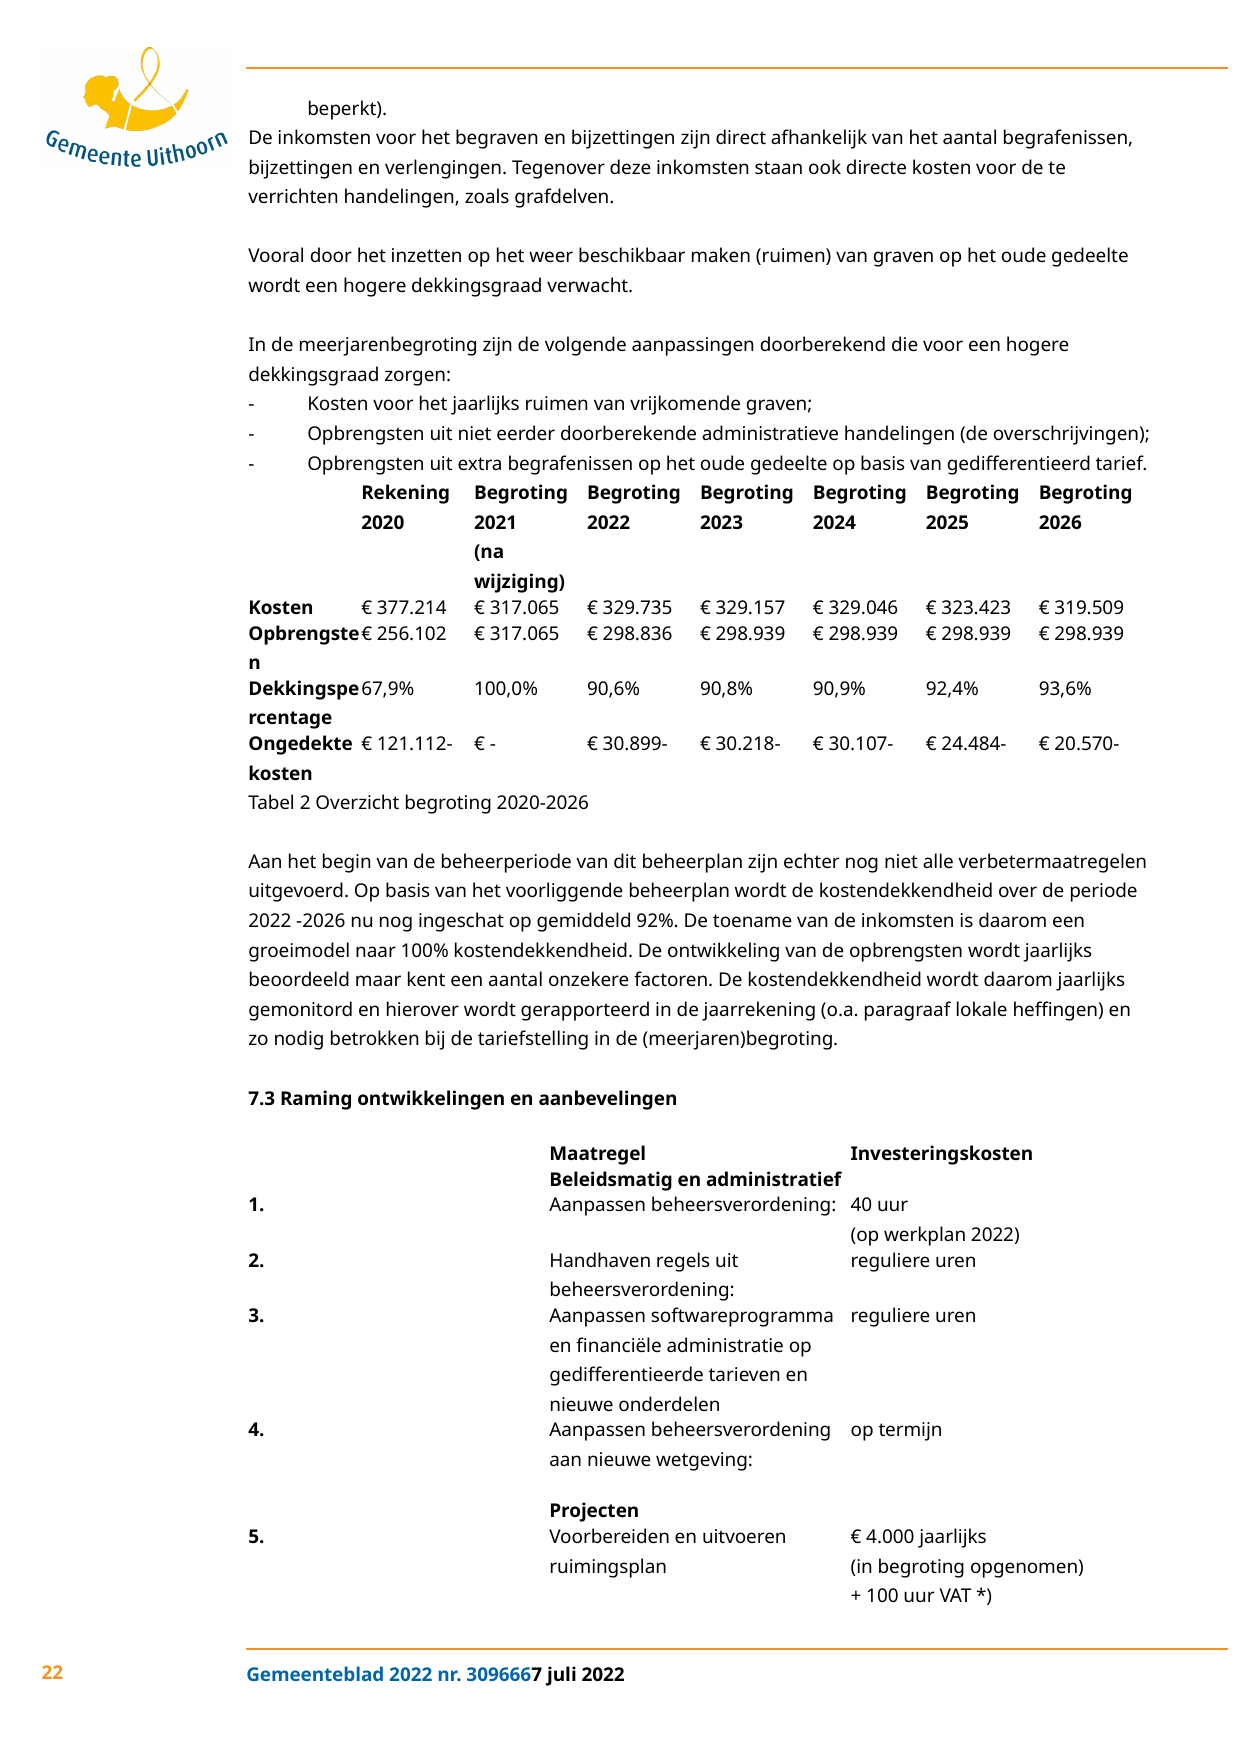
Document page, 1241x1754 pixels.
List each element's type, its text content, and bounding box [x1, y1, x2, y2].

table_cell op termijn [850, 1417, 1152, 1472]
table_cell € 329.046 [813, 594, 926, 620]
table_header Begroting 2025 [926, 480, 1038, 594]
table_cell € 20.570- [1039, 730, 1152, 786]
table_cell 67,9% [361, 675, 474, 730]
table_cell 2. [248, 1247, 549, 1302]
table_cell Beleidsmatig en administratief [549, 1166, 850, 1192]
text In de meerjarenbegroting zijn de volgende aanpassingen doorberekend die voor een hogere dekkingsgraad zorgen: [248, 331, 1152, 387]
table_header Begroting 2023 [700, 480, 813, 594]
table_header Begroting 2022 [587, 480, 700, 594]
table_cell [850, 1166, 1152, 1192]
table_header Begroting 2024 [813, 480, 926, 594]
table_cell € 298.939 [813, 620, 926, 675]
table_cell reguliere uren [850, 1247, 1152, 1302]
table_cell € 121.112- [361, 730, 474, 786]
table_cell Ongedekte kosten [248, 730, 361, 786]
table_cell 5. [248, 1524, 549, 1608]
table_cell € 24.484- [926, 730, 1038, 786]
text 7.3 Raming ontwikkelingen en aanbevelingen [248, 1085, 1152, 1110]
table_cell [248, 1472, 549, 1498]
table_header Begroting 2026 [1039, 480, 1152, 594]
table_header Investeringskosten [850, 1140, 1152, 1166]
list Opbrengsten uit niet eerder doorberekende administratieve handelingen (de overschrijvingen); [248, 420, 1152, 446]
table_cell € 30.107- [813, 730, 926, 786]
table_cell Kosten [248, 594, 361, 620]
text Vooral door het inzetten op het weer beschikbaar maken (ruimen) van graven op het oude gedeelte wordt een hogere dekkingsgraad verwacht. [248, 243, 1152, 298]
table_cell € 329.157 [700, 594, 813, 620]
table_header [248, 1140, 549, 1166]
table_cell 90,8% [700, 675, 813, 730]
text Aan het begin van de beheerperiode van dit beheerplan zijn echter nog niet alle verbetermaatregelen uitgevoerd. Op basis van het voorliggende beheerplan wordt de kostendekkendheid over de periode 2022 -2026 nu nog ingeschat op gemiddeld 92%. De toename van de inkomsten is daarom een groeimodel naar 100% kostendekkendheid. De ontwikkeling van de opbrengsten wordt jaarlijks beoordeeld maar kent een aantal onzekere factoren. De kostendekkendheid wordt daarom jaarlijks gemonitord en hierover wordt gerapporteerd in de jaarrekening (o.a. paragraaf lokale heffingen) en zo nodig betrokken bij de tariefstelling in de (meerjaren)begroting. [248, 848, 1152, 1051]
table_cell [248, 1498, 549, 1523]
list Kosten voor het jaarlijks ruimen van vrijkomende graven; [248, 391, 1152, 416]
table_header [248, 480, 361, 594]
table_cell € 319.509 [1039, 594, 1152, 620]
table_cell € 256.102 [361, 620, 474, 675]
table_cell € - [474, 730, 587, 786]
table_cell € 30.899- [587, 730, 700, 786]
table_cell 40 uur (op werkplan 2022) [850, 1192, 1152, 1247]
table_cell Voorbereiden en uitvoeren ruimingsplan [549, 1524, 850, 1608]
table_cell 3. [248, 1302, 549, 1417]
text De inkomsten voor het begraven en bijzettingen zijn direct afhankelijk van het aantal begrafenissen, bijzettingen en verlengingen. Tegenover deze inkomsten staan ook directe kosten voor de te verrichten handelingen, zoals grafdelven. [248, 124, 1152, 209]
table_header Maatregel [549, 1140, 850, 1166]
table_cell [248, 1166, 549, 1192]
table_cell Handhaven regels uit beheersverordening: [549, 1247, 850, 1302]
table_cell € 317.065 [474, 594, 587, 620]
list beperkt). [248, 95, 1152, 121]
table_cell 4. [248, 1417, 549, 1472]
table_cell € 298.939 [700, 620, 813, 675]
table_cell Dekkingspercentage [248, 675, 361, 730]
table_cell € 30.218- [700, 730, 813, 786]
table_cell € 4.000 jaarlijks (in begroting opgenomen) + 100 uur VAT *) [850, 1524, 1152, 1608]
table_cell Aanpassen beheersverordening: [549, 1192, 850, 1247]
table_cell [549, 1472, 850, 1498]
table_cell [850, 1472, 1152, 1498]
list Opbrengsten uit extra begrafenissen op het oude gedeelte op basis van gedifferentieerd tarief. [248, 450, 1152, 476]
table_cell 1. [248, 1192, 549, 1247]
table_cell 100,0% [474, 675, 587, 730]
table_cell € 323.423 [926, 594, 1038, 620]
table_cell 92,4% [926, 675, 1038, 730]
text Tabel 2 Overzicht begroting 2020-2026 [248, 789, 1152, 814]
table_cell Aanpassen softwareprogramma en financiële administratie op gedifferentieerde tarieven en nieuwe onderdelen [549, 1302, 850, 1417]
table_header Begroting 2021 (na wijziging) [474, 480, 587, 594]
table_cell Aanpassen beheersverordening aan nieuwe wetgeving: [549, 1417, 850, 1472]
table_cell Projecten [549, 1498, 850, 1523]
table_cell 93,6% [1039, 675, 1152, 730]
table_cell € 298.939 [1039, 620, 1152, 675]
table_cell 90,9% [813, 675, 926, 730]
table_cell Opbrengsten [248, 620, 361, 675]
table_cell € 377.214 [361, 594, 474, 620]
table_cell € 298.836 [587, 620, 700, 675]
picture [41, 47, 231, 172]
table_cell € 317.065 [474, 620, 587, 675]
table_cell [850, 1498, 1152, 1523]
table_cell € 298.939 [926, 620, 1038, 675]
table_header Rekening 2020 [361, 480, 474, 594]
table_cell 90,6% [587, 675, 700, 730]
table_cell € 329.735 [587, 594, 700, 620]
table_cell reguliere uren [850, 1302, 1152, 1417]
